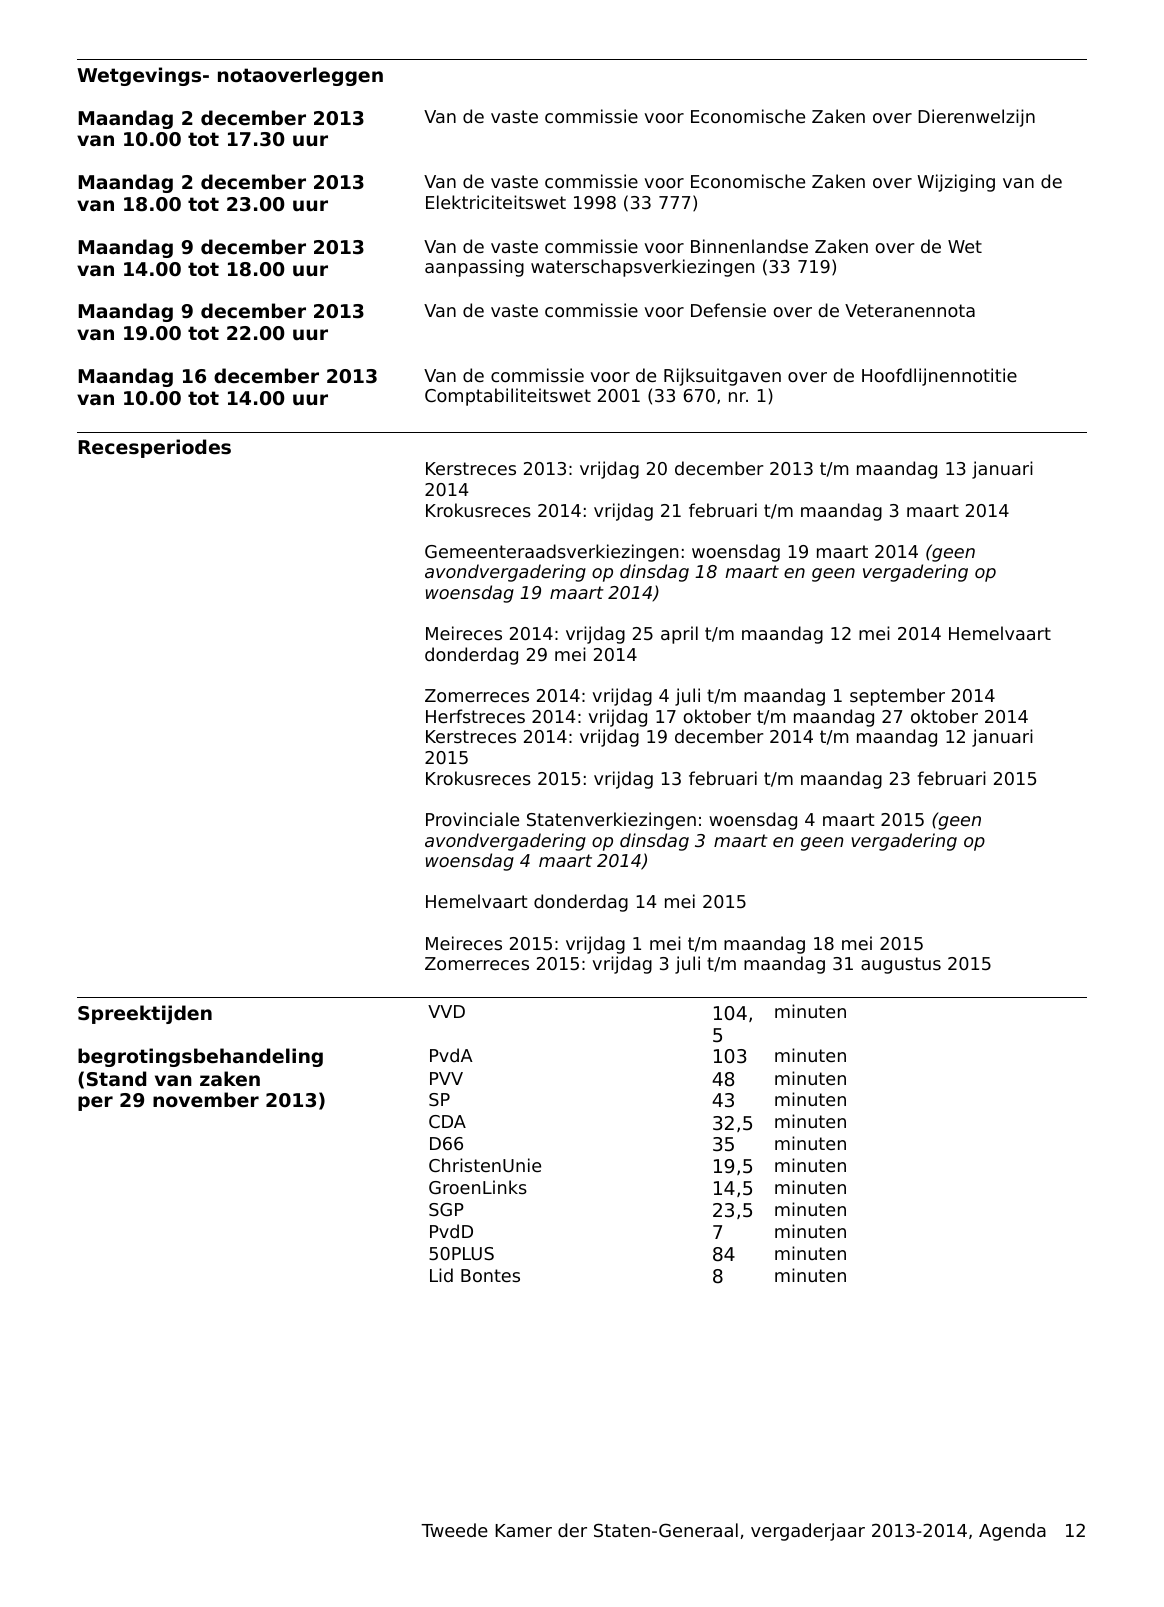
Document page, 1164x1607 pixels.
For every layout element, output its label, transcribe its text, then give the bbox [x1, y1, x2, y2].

table_header Spreektijden [77, 998, 404, 1046]
table_cell [77, 728, 401, 769]
table_cell Herfstreces 2014: vrijdag 17 oktober t/m maandag 27 oktober 2014 [418, 707, 1087, 727]
table_cell GroenLinks [422, 1178, 706, 1200]
table_cell [418, 216, 1087, 237]
table_cell [77, 624, 401, 666]
table_cell [401, 172, 418, 216]
table_cell minuten [768, 1046, 1087, 1068]
table_cell [77, 893, 401, 913]
table_cell [401, 281, 418, 301]
table_cell [401, 237, 418, 281]
table_cell 48 [706, 1069, 768, 1090]
table_cell [401, 810, 418, 872]
table_cell [77, 789, 401, 810]
table_cell Kerstreces 2014: vrijdag 19 december 2014 t/m maandag 12 januari 2015 [418, 728, 1087, 769]
table_cell minuten [768, 1090, 1087, 1112]
table_cell Zomerreces 2014: vrijdag 4 juli t/m maandag 1 september 2014 [418, 686, 1087, 707]
table_cell [77, 459, 401, 501]
table_cell [418, 604, 1087, 624]
table_cell per 29 november 2013) [77, 1090, 404, 1112]
table_cell Van de commissie voor de Rijksuitgaven over de Hoofdlijnennotitie Comptabiliteitswet 2001 (33 670, nr. 1) [418, 366, 1087, 410]
table_cell 32,5 [706, 1113, 768, 1134]
table_cell [77, 1134, 404, 1156]
table_cell 19,5 [706, 1156, 768, 1178]
table_cell Provinciale Statenverkiezingen: woensdag 4 maart 2015 (geen avondvergadering op dinsdag 3 maart en geen vergadering op woensdag 4 maart 2014) [418, 810, 1087, 872]
table_header Wetgevings- notaoverleggen [77, 60, 401, 87]
table_cell [77, 934, 401, 954]
table_cell minuten [768, 1266, 1087, 1288]
table_cell Meireces 2014: vrijdag 25 april t/m maandag 12 mei 2014 Hemelvaart donderdag 29 mei 2014 [418, 624, 1087, 666]
table_cell [401, 366, 418, 410]
table_cell Krokusreces 2015: vrijdag 13 februari t/m maandag 23 februari 2015 [418, 769, 1087, 789]
table_cell [418, 151, 1087, 172]
table_cell [418, 281, 1087, 301]
table_cell ChristenUnie [422, 1156, 706, 1178]
table_cell [418, 521, 1087, 542]
table_cell Maandag 9 december 2013 van 19.00 tot 22.00 uur [77, 301, 401, 345]
table_cell minuten [768, 1244, 1087, 1266]
table_cell [401, 913, 418, 934]
table_header VVD [422, 998, 706, 1046]
table_cell Maandag 9 december 2013 van 14.00 tot 18.00 uur [77, 237, 401, 281]
table_cell SP [422, 1090, 706, 1112]
table_cell [77, 501, 401, 521]
table_cell D66 [422, 1134, 706, 1156]
table_cell [401, 542, 418, 604]
table_cell PVV [422, 1069, 706, 1090]
table_cell Maandag 16 december 2013 van 10.00 tot 14.00 uur [77, 366, 401, 410]
table_cell Van de vaste commissie voor Binnenlandse Zaken over de Wet aanpassing waterschapsverkiezingen (33 719) [418, 237, 1087, 281]
table_cell [77, 707, 401, 727]
table_cell [405, 1200, 422, 1222]
table_cell Zomerreces 2015: vrijdag 3 juli t/m maandag 31 augustus 2015 [418, 954, 1087, 975]
table_cell [401, 728, 418, 769]
table_cell [401, 954, 418, 975]
table_cell [77, 1200, 404, 1222]
table_cell [77, 769, 401, 789]
table_cell 50PLUS [422, 1244, 706, 1266]
table_cell [418, 87, 1087, 107]
table_cell [401, 893, 418, 913]
table_cell [77, 87, 401, 107]
table_cell [401, 345, 418, 366]
table_cell [418, 789, 1087, 810]
table_header minuten [768, 998, 1087, 1046]
table_cell PvdD [422, 1222, 706, 1244]
table_cell [401, 87, 418, 107]
table_cell Meireces 2015: vrijdag 1 mei t/m maandag 18 mei 2015 [418, 934, 1087, 954]
table_cell [418, 913, 1087, 934]
table_cell [401, 501, 418, 521]
table_header 104,5 [706, 998, 768, 1046]
table_cell 14,5 [706, 1178, 768, 1200]
table_cell [401, 769, 418, 789]
table_cell [401, 108, 418, 151]
table_cell minuten [768, 1113, 1087, 1134]
table_cell [405, 1134, 422, 1156]
table_cell Van de vaste commissie voor Defensie over de Veteranennota [418, 301, 1087, 345]
table_cell [418, 872, 1087, 892]
table_header [418, 433, 1087, 459]
table_cell 35 [706, 1134, 768, 1156]
table_cell [401, 666, 418, 686]
table_cell [401, 686, 418, 707]
table_cell [418, 666, 1087, 686]
table_cell [77, 604, 401, 624]
table_cell [401, 301, 418, 345]
table_cell minuten [768, 1156, 1087, 1178]
table_cell [77, 281, 401, 301]
table_cell [405, 1046, 422, 1068]
table_cell PvdA [422, 1046, 706, 1068]
table_cell [77, 666, 401, 686]
table_cell Krokusreces 2014: vrijdag 21 februari t/m maandag 3 maart 2014 [418, 501, 1087, 521]
table_cell [77, 151, 401, 172]
table_cell [77, 216, 401, 237]
table_cell [405, 1113, 422, 1134]
table_cell 43 [706, 1090, 768, 1112]
table_cell [77, 521, 401, 542]
table_cell [401, 707, 418, 727]
table_cell SGP [422, 1200, 706, 1222]
table_cell [401, 521, 418, 542]
table_cell [77, 1178, 404, 1200]
table_cell [77, 1222, 404, 1244]
table_cell [418, 345, 1087, 366]
table_cell [401, 934, 418, 954]
table_cell [405, 1244, 422, 1266]
table_cell Hemelvaart donderdag 14 mei 2015 [418, 893, 1087, 913]
table_cell minuten [768, 1069, 1087, 1090]
table_cell [401, 216, 418, 237]
table_cell minuten [768, 1178, 1087, 1200]
table_cell [77, 1266, 404, 1288]
table_cell [401, 459, 418, 501]
table_cell Van de vaste commissie voor Economische Zaken over Dierenwelzijn [418, 108, 1087, 151]
table_cell Maandag 2 december 2013 van 10.00 tot 17.30 uur [77, 108, 401, 151]
table_cell 84 [706, 1244, 768, 1266]
table_cell (Stand van zaken [77, 1069, 404, 1090]
table_cell [77, 1156, 404, 1178]
table_cell [405, 1156, 422, 1178]
table_cell 23,5 [706, 1200, 768, 1222]
table_cell [77, 1113, 404, 1134]
table_cell Lid Bontes [422, 1266, 706, 1288]
table_cell [405, 1069, 422, 1090]
table_cell [401, 789, 418, 810]
table_cell begrotingsbehandeling [77, 1046, 404, 1068]
table_cell Maandag 2 december 2013 van 18.00 tot 23.00 uur [77, 172, 401, 216]
table_cell minuten [768, 1222, 1087, 1244]
table_cell [401, 624, 418, 666]
table_cell [405, 1090, 422, 1112]
table_cell [77, 686, 401, 707]
table_header [405, 998, 422, 1046]
table_cell [77, 810, 401, 872]
table_cell minuten [768, 1134, 1087, 1156]
table_cell [405, 1178, 422, 1200]
table_cell [405, 1222, 422, 1244]
table_cell 103 [706, 1046, 768, 1068]
table_cell [77, 872, 401, 892]
table_cell [77, 542, 401, 604]
table_cell [401, 872, 418, 892]
table_cell CDA [422, 1113, 706, 1134]
table_cell minuten [768, 1200, 1087, 1222]
table_header [401, 433, 418, 459]
table_cell [401, 151, 418, 172]
table_header Recesperiodes [77, 433, 401, 459]
table_cell Gemeenteraadsverkiezingen: woensdag 19 maart 2014 (geen avondvergadering op dinsdag 18 maart en geen vergadering op woensdag 19 maart 2014) [418, 542, 1087, 604]
table_header [401, 60, 418, 87]
table_cell 8 [706, 1266, 768, 1288]
table_cell [401, 604, 418, 624]
table_header [418, 60, 1087, 87]
table_cell Van de vaste commissie voor Economische Zaken over Wijziging van de Elektriciteitswet 1998 (33 777) [418, 172, 1087, 216]
table_cell [405, 1266, 422, 1288]
table_cell [77, 913, 401, 934]
table_cell [77, 954, 401, 975]
table_cell [77, 345, 401, 366]
table_cell 7 [706, 1222, 768, 1244]
table_cell Kerstreces 2013: vrijdag 20 december 2013 t/m maandag 13 januari 2014 [418, 459, 1087, 501]
table_cell [77, 1244, 404, 1266]
